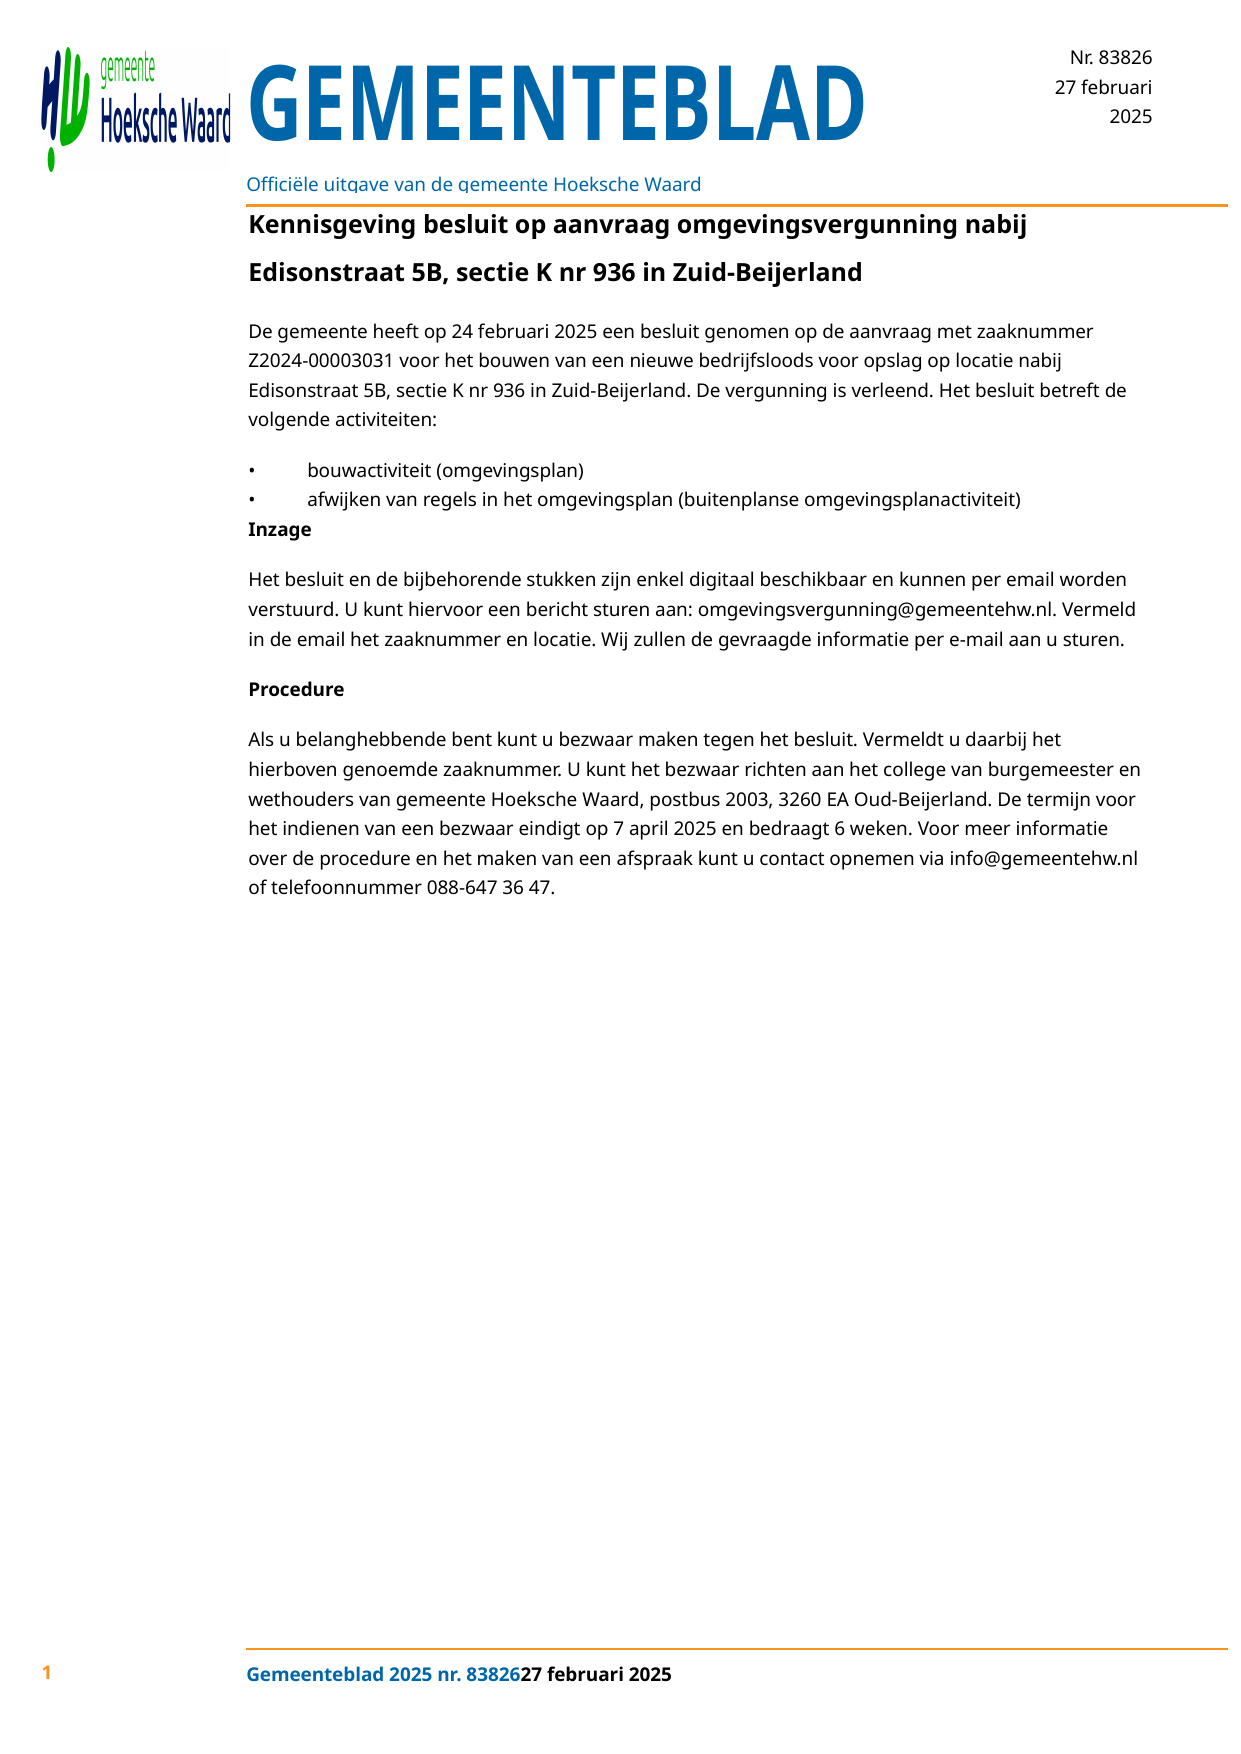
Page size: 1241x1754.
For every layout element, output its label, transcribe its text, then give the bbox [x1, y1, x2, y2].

text Kennisgeving besluit op aanvraag omgevingsvergunning nabij Edisonstraat 5B, sectie K nr 936 in Zuid-Beijerland [248, 207, 1152, 288]
list bouwactiviteit (omgevingsplan) [248, 457, 1152, 483]
text De gemeente heeft op 24 februari 2025 een besluit genomen op de aanvraag met zaaknummer Z2024-00003031 voor het bouwen van een nieuwe bedrijfsloods voor opslag op locatie nabij Edisonstraat 5B, sectie K nr 936 in Zuid-Beijerland. De vergunning is verleend. Het besluit betreft de volgende activiteiten: [248, 318, 1152, 432]
text Procedure [248, 676, 1152, 702]
text Inzage [248, 516, 1152, 542]
list afwijken van regels in het omgevingsplan (buitenplanse omgevingsplanactiviteit) [248, 487, 1152, 512]
text Het besluit en de bijbehorende stukken zijn enkel digitaal beschikbaar en kunnen per email worden verstuurd. U kunt hiervoor een bericht sturen aan: omgevingsvergunning@gemeentehw.nl. Vermeld in de email het zaaknummer en locatie. Wij zullen de gevraagde informatie per e-mail aan u sturen. [248, 567, 1152, 652]
text Als u belanghebbende bent kunt u bezwaar maken tegen het besluit. Vermeldt u daarbij het hierboven genoemde zaaknummer. U kunt het bezwaar richten aan het college van burgemeester en wethouders van gemeente Hoeksche Waard, postbus 2003, 3260 EA Oud-Beijerland. De termijn voor het indienen van een bezwaar eindigt op 7 april 2025 en bedraagt 6 weken. Voor meer informatie over de procedure en het maken van een afspraak kunt u contact opnemen via info@gemeentehw.nl of telefoonnummer 088-647 36 47. [248, 727, 1152, 900]
picture [41, 47, 231, 172]
